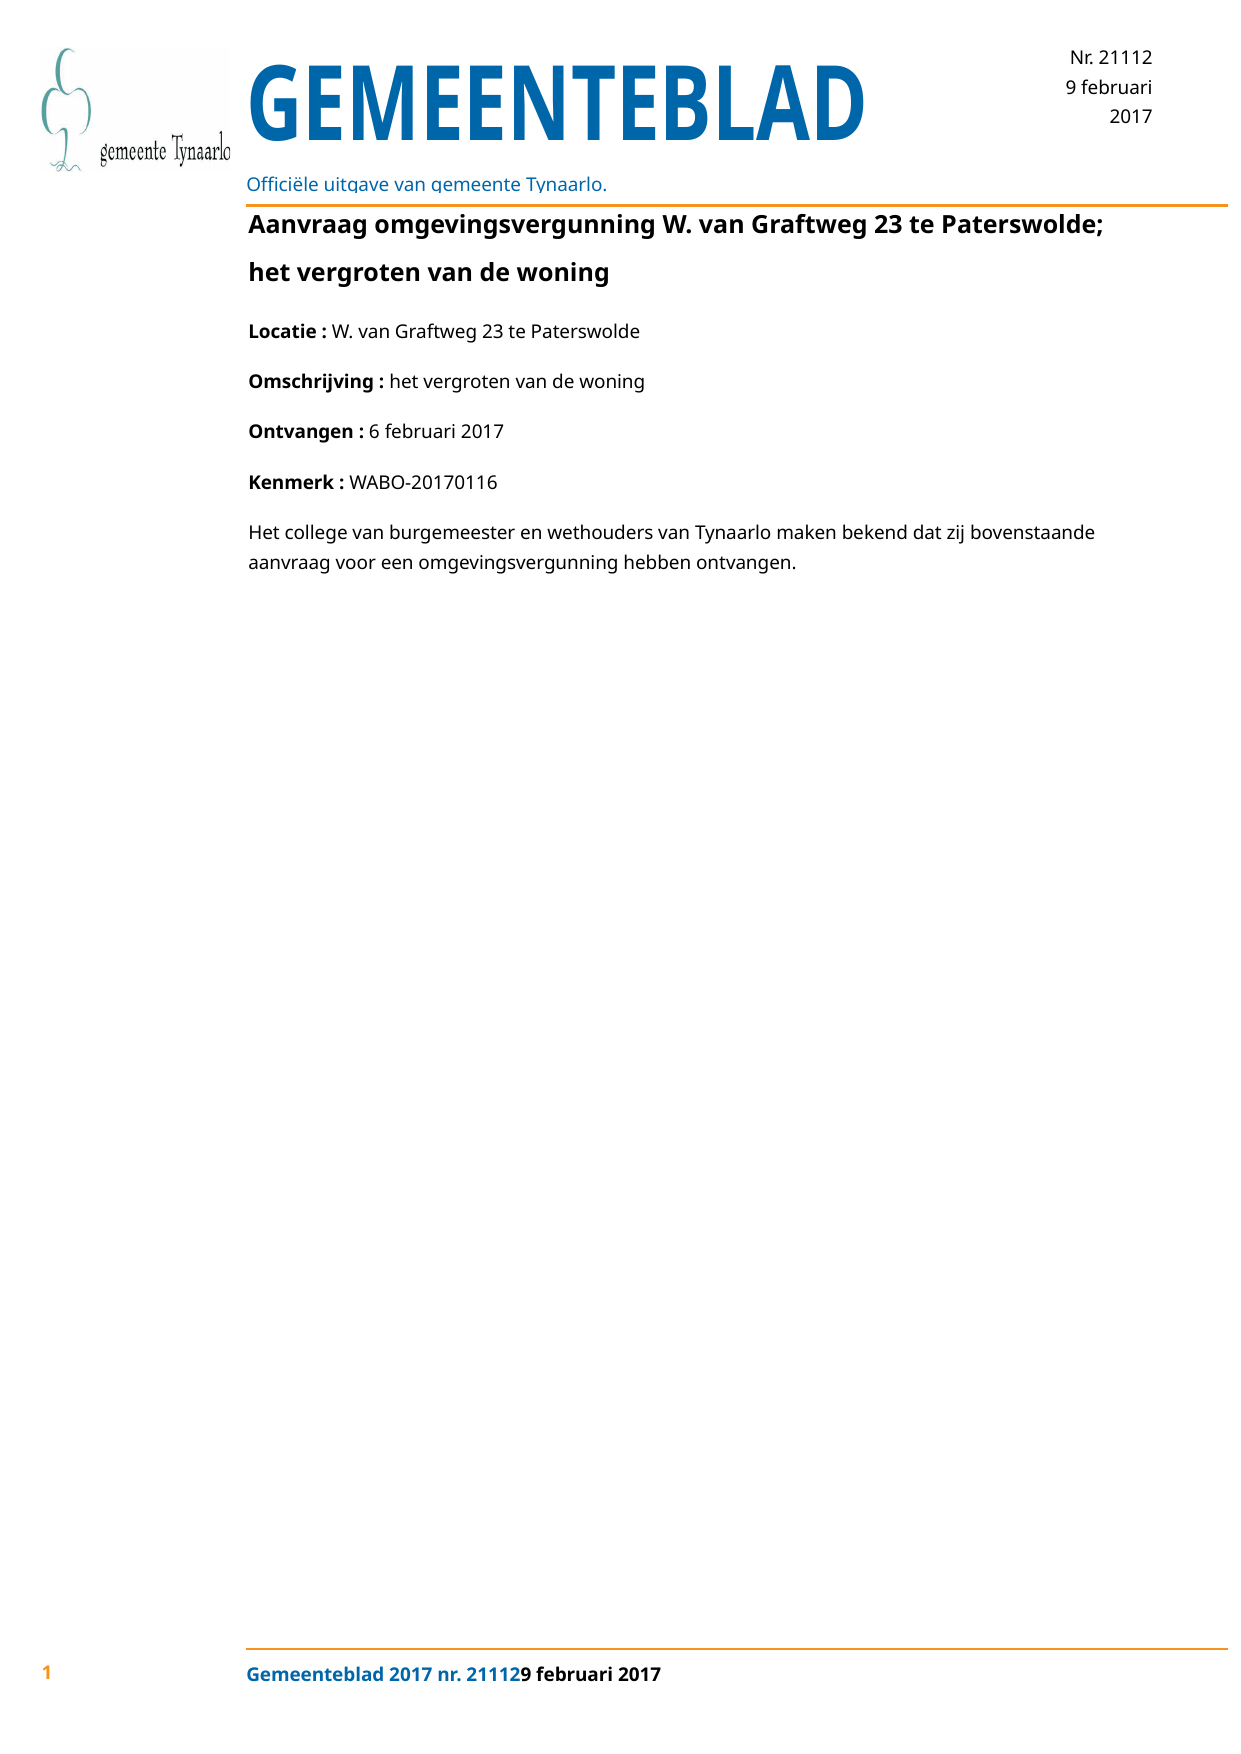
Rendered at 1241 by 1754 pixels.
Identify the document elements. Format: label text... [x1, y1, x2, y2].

text Ontvangen : 6 februari 2017 [248, 419, 1152, 444]
text Locatie : W. van Graftweg 23 te Paterswolde [248, 318, 1152, 344]
picture [41, 47, 231, 172]
text Omschrijving : het vergroten van de woning [248, 368, 1152, 394]
text Kenmerk : WABO-20170116 [248, 469, 1152, 495]
text Het college van burgemeester en wethouders van Tynaarlo maken bekend dat zij bovenstaande aanvraag voor een omgevingsvergunning hebben ontvangen. [248, 519, 1152, 575]
text Aanvraag omgevingsvergunning W. van Graftweg 23 te Paterswolde; het vergroten van de woning [248, 207, 1152, 288]
